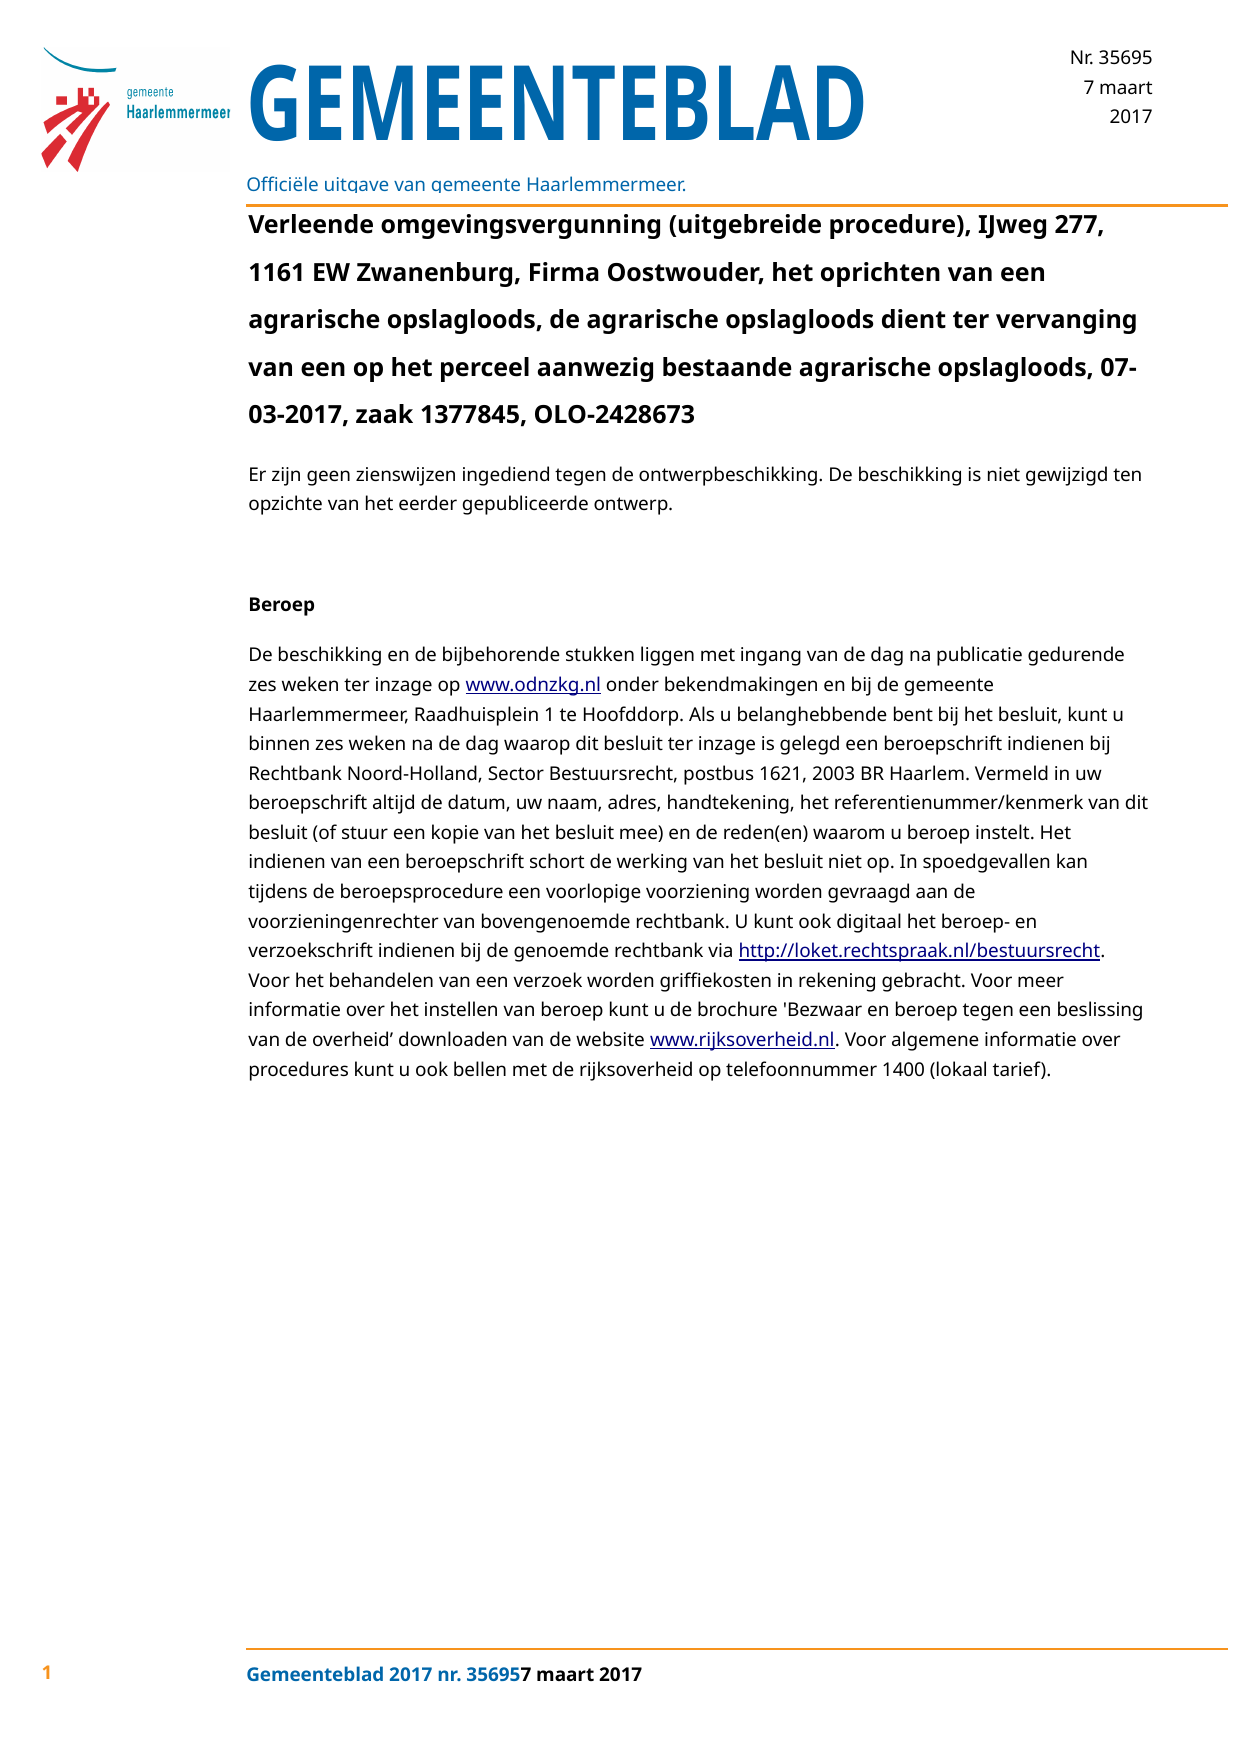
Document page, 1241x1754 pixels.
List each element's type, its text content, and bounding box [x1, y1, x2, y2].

text De beschikking en de bijbehorende stukken liggen met ingang van de dag na publicatie gedurende zes weken ter inzage op www.odnzkg.nl onder bekendmakingen en bij de gemeente Haarlemmermeer, Raadhuisplein 1 te Hoofddorp. Als u belanghebbende bent bij het besluit, kunt u binnen zes weken na de dag waarop dit besluit ter inzage is gelegd een beroepschrift indienen bij Rechtbank Noord-Holland, Sector Bestuursrecht, postbus 1621, 2003 BR Haarlem. Vermeld in uw beroepschrift altijd de datum, uw naam, adres, handtekening, het referentienummer/kenmerk van dit besluit (of stuur een kopie van het besluit mee) en de reden(en) waarom u beroep instelt. Het indienen van een beroepschrift schort de werking van het besluit niet op. In spoedgevallen kan tijdens de beroepsprocedure een voorlopige voorziening worden gevraagd aan de voorzieningenrechter van bovengenoemde rechtbank. U kunt ook digitaal het beroep- en verzoekschrift indienen bij de genoemde rechtbank via http://loket.rechtspraak.nl/bestuursrecht. Voor het behandelen van een verzoek worden griffiekosten in rekening gebracht. Voor meer informatie over het instellen van beroep kunt u de brochure 'Bezwaar en beroep tegen een beslissing van de overheid’ downloaden van de website www.rijksoverheid.nl. Voor algemene informatie over procedures kunt u ook bellen met de rijksoverheid op telefoonnummer 1400 (lokaal tarief). [248, 642, 1152, 1081]
picture [41, 47, 231, 172]
text Verleende omgevingsvergunning (uitgebreide procedure), IJweg 277, 1161 EW Zwanenburg, Firma Oostwouder, het oprichten van een agrarische opslagloods, de agrarische opslagloods dient ter vervanging van een op het perceel aanwezig bestaande agrarische opslagloods, 07-03-2017, zaak 1377845, OLO-2428673 [248, 207, 1152, 431]
text Er zijn geen zienswijzen ingediend tegen de ontwerpbeschikking. De beschikking is niet gewijzigd ten opzichte van het eerder gepubliceerde ontwerp. [248, 461, 1152, 516]
text Beroep [248, 591, 1152, 617]
